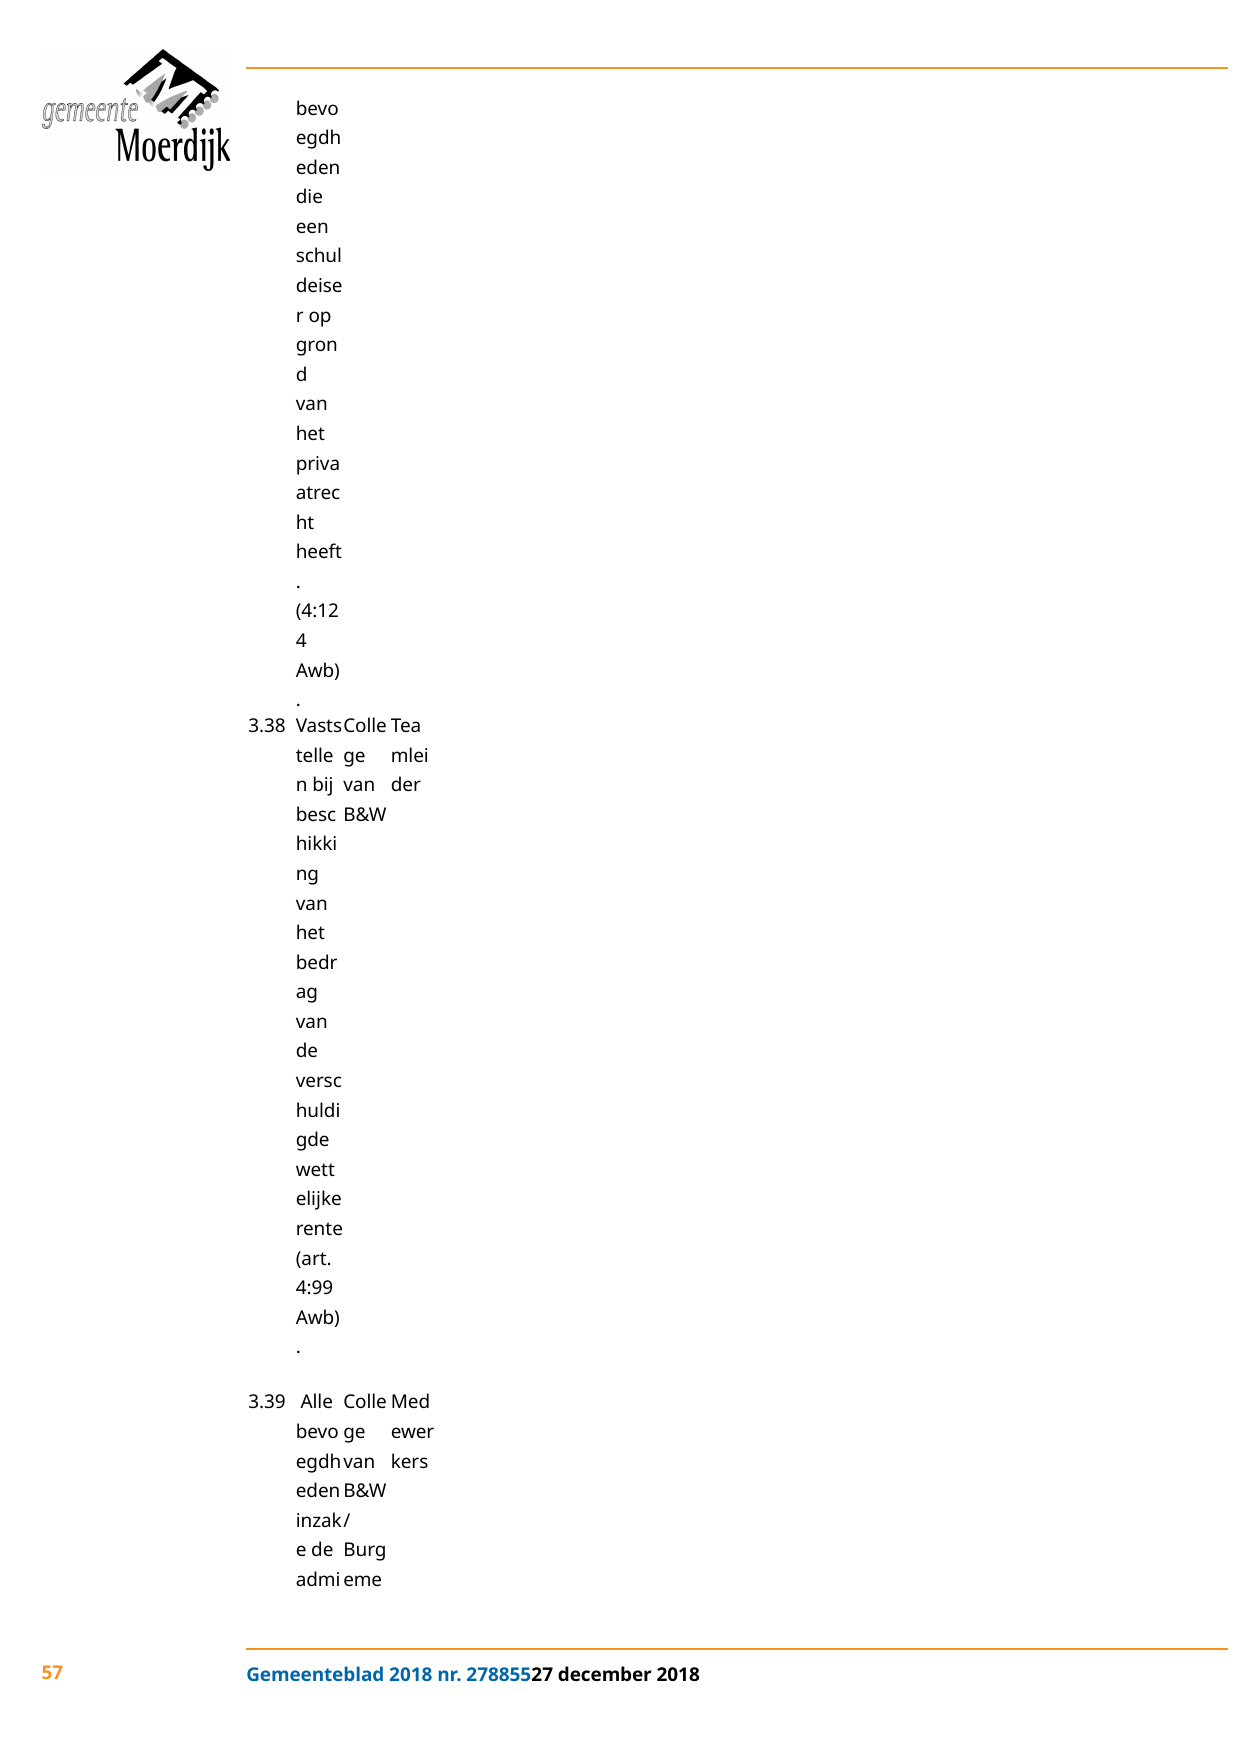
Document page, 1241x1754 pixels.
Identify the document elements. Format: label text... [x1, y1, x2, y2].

table_cell [438, 712, 486, 1389]
table_cell [248, 95, 296, 712]
table_cell [343, 95, 391, 712]
table_cell Teamleider [391, 712, 438, 1389]
table_cell [391, 95, 438, 712]
table_cell 3.38 [248, 712, 296, 1389]
table_cell [438, 95, 486, 712]
table_cell [486, 95, 533, 712]
table_cell Alle bevoegdheden inzake de admi [296, 1389, 343, 1592]
table_cell College van B&W [343, 712, 391, 1389]
picture [41, 47, 231, 172]
table_cell 3.39 [248, 1389, 296, 1592]
table_cell [486, 712, 533, 1389]
table_cell Medewerkers [391, 1389, 438, 1592]
table_cell bevoegdheden die een schuldeiser op grond van het privaatrecht heeft. (4:124 Awb). [296, 95, 343, 712]
table_cell College van B&W/ Burgeme [343, 1389, 391, 1592]
table_cell [438, 1389, 486, 1592]
table_cell Vaststellen bij beschikking van het bedrag van de verschuldigde wettelijke rente (art. 4:99 Awb). [296, 712, 343, 1389]
table_cell [486, 1389, 533, 1592]
